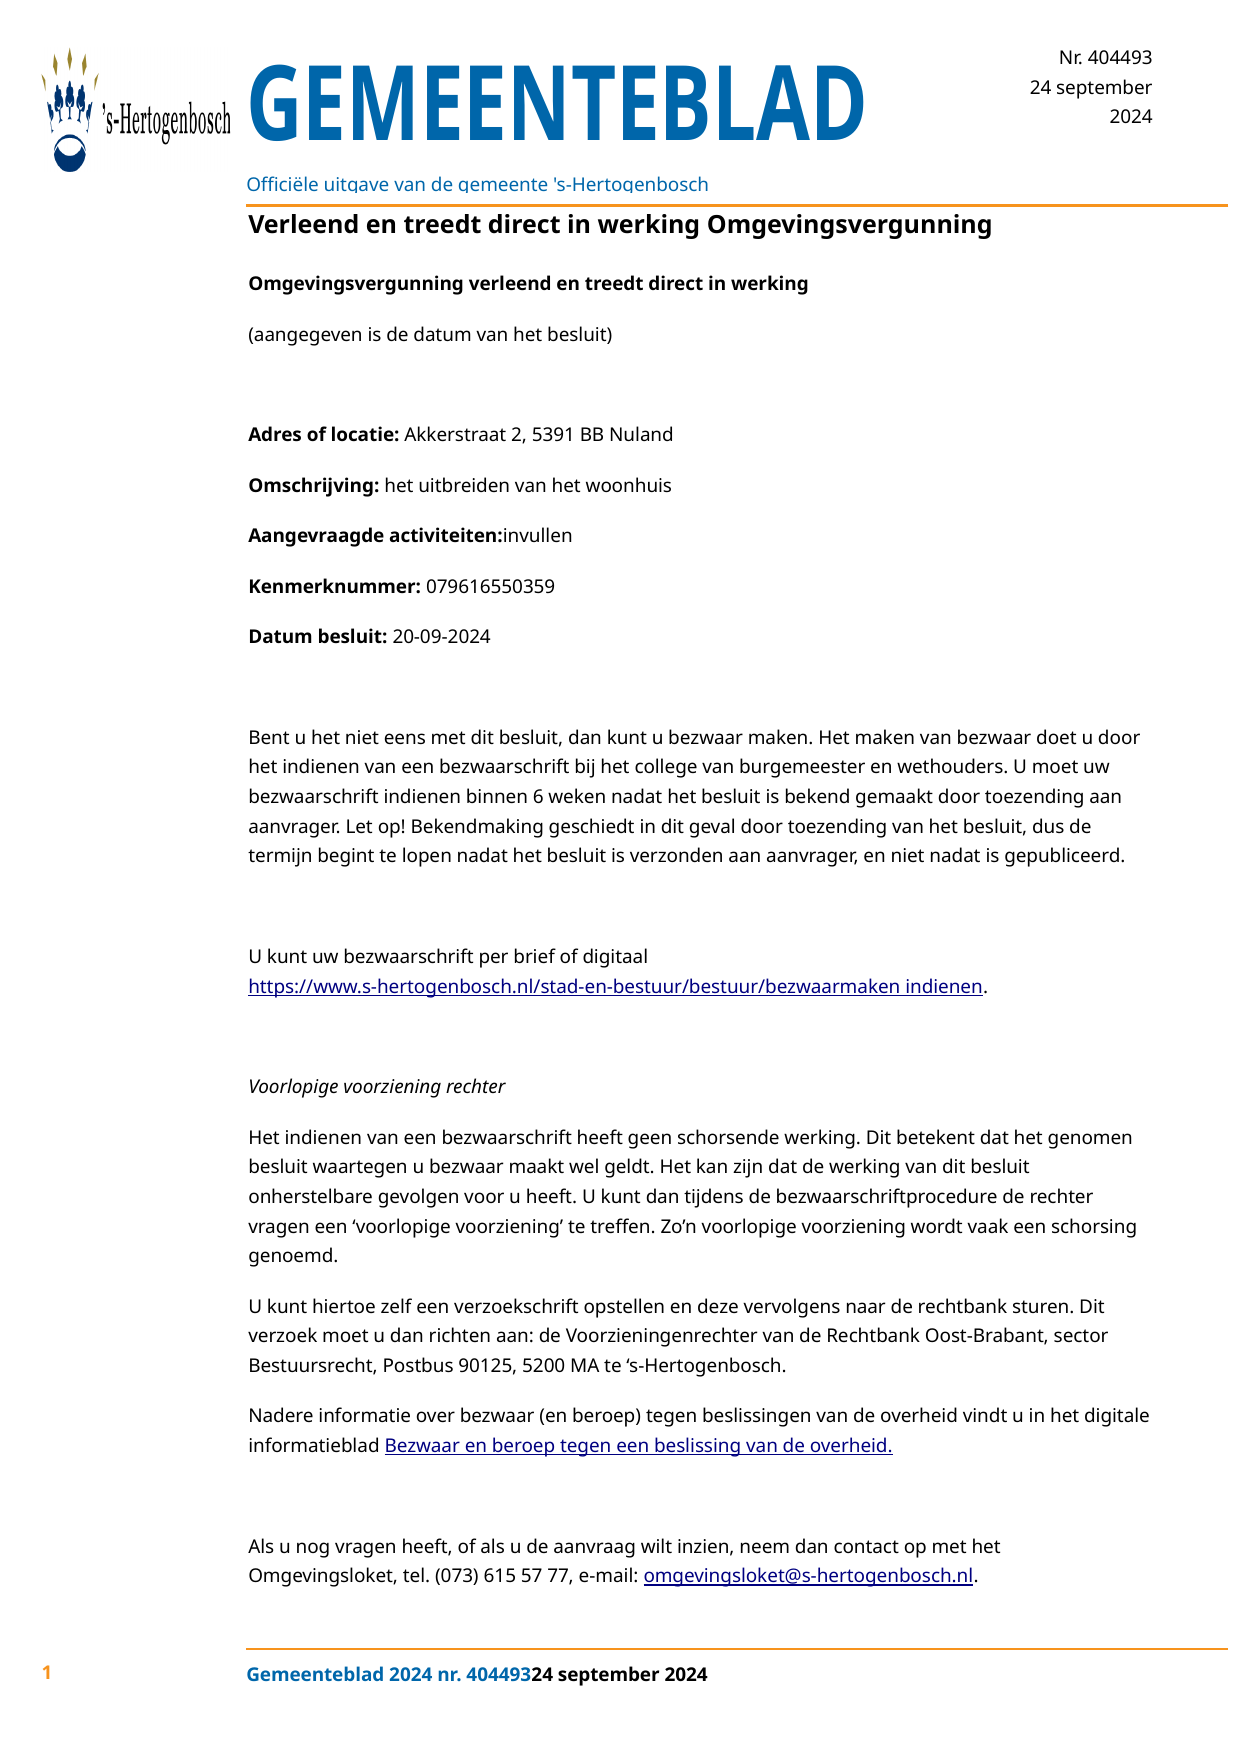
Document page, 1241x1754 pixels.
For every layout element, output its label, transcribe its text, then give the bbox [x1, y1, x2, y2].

text U kunt uw bezwaarschrift per brief of digitaal https://www.s-hertogenbosch.nl/stad-en-bestuur/bestuur/bezwaarmaken indienen. [248, 943, 1152, 998]
text Adres of locatie: Akkerstraat 2, 5391 BB Nuland [248, 422, 1152, 447]
text Verleend en treedt direct in werking Omgevingsvergunning [248, 207, 1152, 241]
text Omgevingsvergunning verleend en treedt direct in werking [248, 270, 1152, 296]
text Het indienen van een bezwaarschrift heeft geen schorsende werking. Dit betekent dat het genomen besluit waartegen u bezwaar maakt wel geldt. Het kan zijn dat de werking van dit besluit onherstelbare gevolgen voor u heeft. U kunt dan tijdens de bezwaarschriftprocedure de rechter vragen een ‘voorlopige voorziening’ te treffen. Zo’n voorlopige voorziening wordt vaak een schorsing genoemd. [248, 1124, 1152, 1268]
text U kunt hiertoe zelf een verzoekschrift opstellen en deze vervolgens naar de rechtbank sturen. Dit verzoek moet u dan richten aan: de Voorzieningenrechter van de Rechtbank Oost-Brabant, sector Bestuursrecht, Postbus 90125, 5200 MA te ‘s-Hertogenbosch. [248, 1293, 1152, 1378]
text Bent u het niet eens met dit besluit, dan kunt u bezwaar maken. Het maken van bezwaar doet u door het indienen van een bezwaarschrift bij het college van burgemeester en wethouders. U moet uw bezwaarschrift indienen binnen 6 weken nadat het besluit is bekend gemaakt door toezending aan aanvrager. Let op! Bekendmaking geschiedt in dit geval door toezending van het besluit, dus de termijn begint te lopen nadat het besluit is verzonden aan aanvrager, en niet nadat is gepubliceerd. [248, 724, 1152, 868]
text Omschrijving: het uitbreiden van het woonhuis [248, 472, 1152, 498]
text Als u nog vragen heeft, of als u de aanvraag wilt inzien, neem dan contact op met het Omgevingsloket, tel. (073) 615 57 77, e-mail: omgevingsloket@s-hertogenbosch.nl. [248, 1533, 1152, 1588]
text Kenmerknummer: 079616550359 [248, 573, 1152, 598]
text (aangegeven is de datum van het besluit) [248, 321, 1152, 346]
text Nadere informatie over bezwaar (en beroep) tegen beslissingen van de overheid vindt u in het digitale informatieblad Bezwaar en beroep tegen een beslissing van de overheid. [248, 1402, 1152, 1458]
text Voorlopige voorziening rechter [248, 1074, 1152, 1099]
text Datum besluit: 20-09-2024 [248, 623, 1152, 649]
picture [41, 47, 231, 172]
text Aangevraagde activiteiten:invullen [248, 522, 1152, 548]
